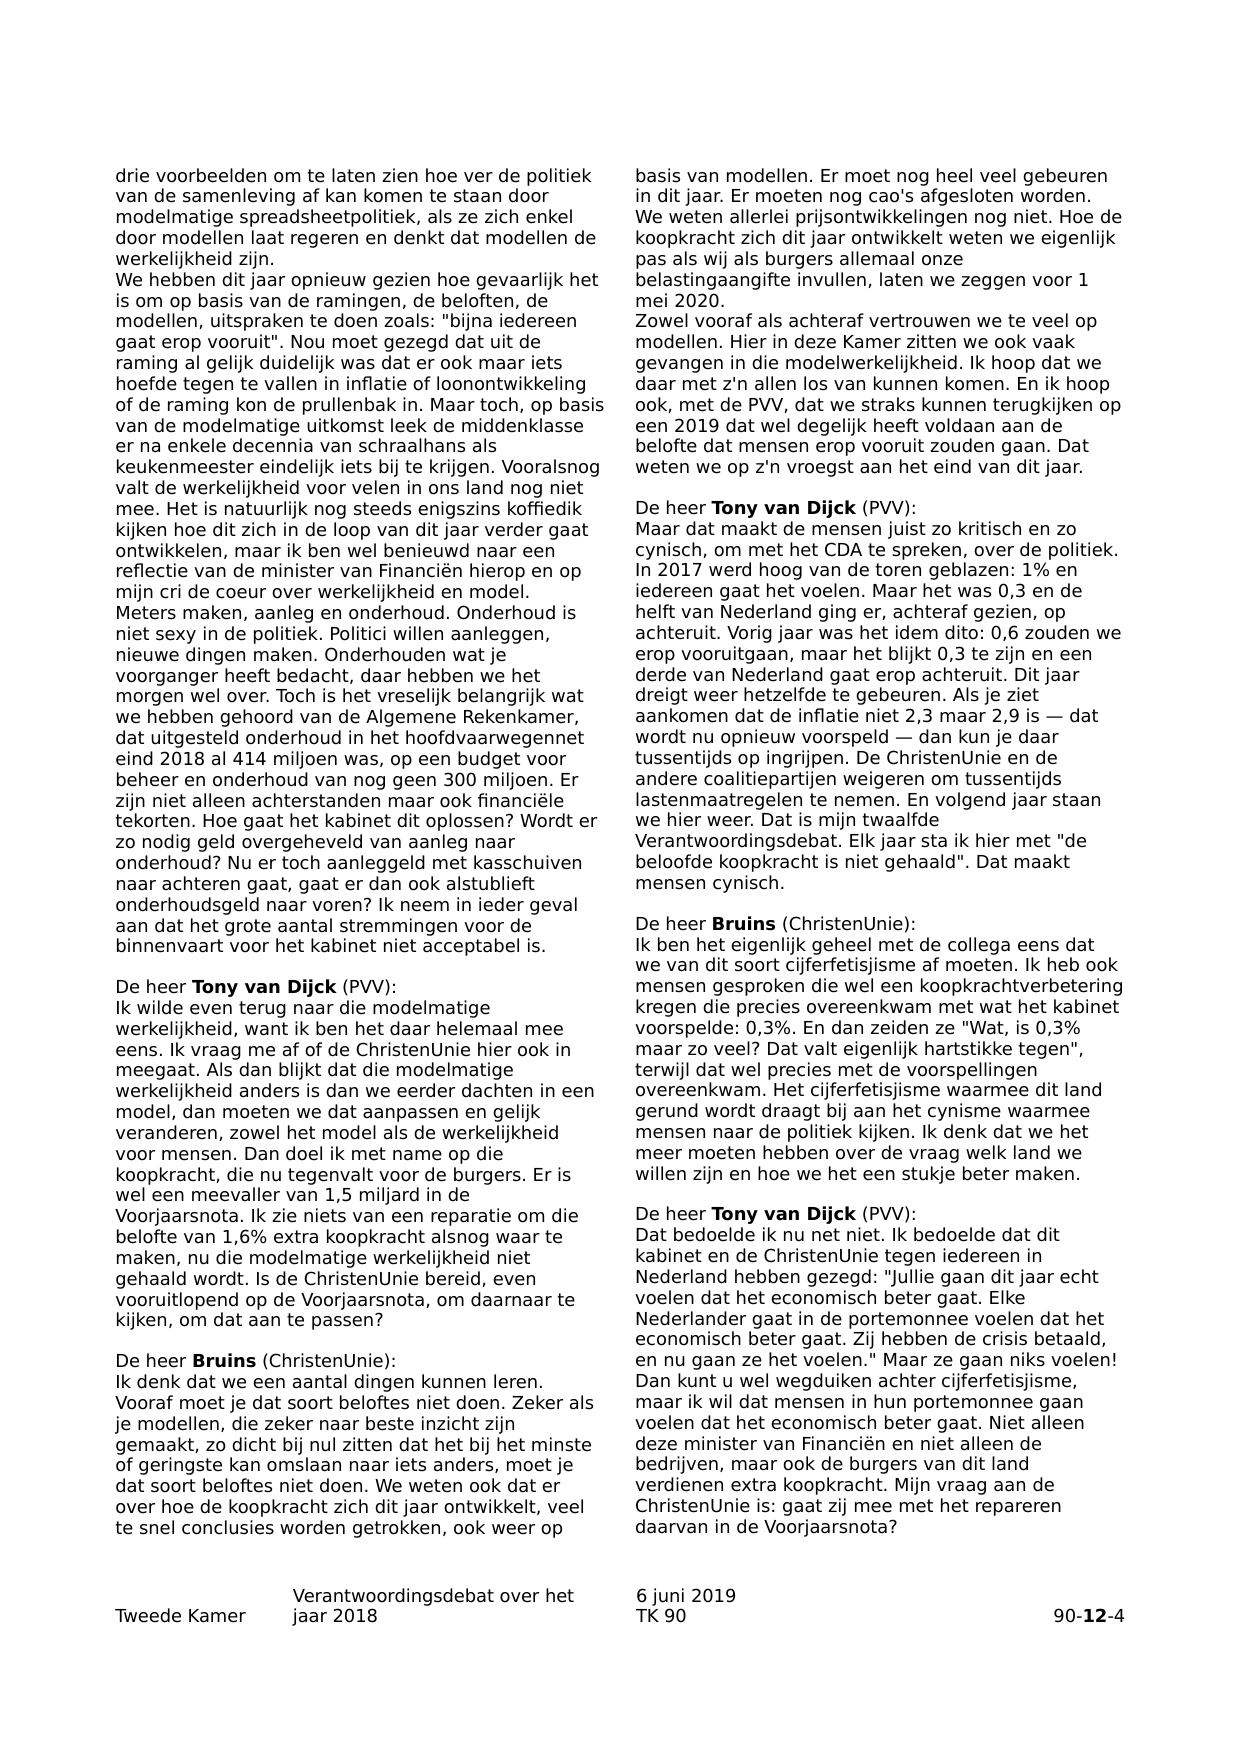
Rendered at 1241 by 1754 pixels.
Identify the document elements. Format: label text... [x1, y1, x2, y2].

text Zowel vooraf als achteraf vertrouwen we te veel op modellen. Hier in deze Kamer zitten we ook vaak gevangen in die modelwerkelijkheid. Ik hoop dat we daar met z'n allen los van kunnen komen. En ik hoop ook, met de PVV, dat we straks kunnen terugkijken op een 2019 dat wel degelijk heeft voldaan aan de belofte dat mensen erop vooruit zouden gaan. Dat weten we op z'n vroegst aan het eind van dit jaar. [635, 311, 1125, 478]
text Ik ben het eigenlijk geheel met de collega eens dat we van dit soort cijferfetisjisme af moeten. Ik heb ook mensen gesproken die wel een koopkrachtverbetering kregen die precies overeenkwam met wat het kabinet voorspelde: 0,3%. En dan zeiden ze "Wat, is 0,3% maar zo veel? Dat valt eigenlijk hartstikke tegen", terwijl dat wel precies met de voorspellingen overeenkwam. Het cijferfetisjisme waarmee dit land gerund wordt draagt bij aan het cynisme waarmee mensen naar de politiek kijken. Ik denk dat we het meer moeten hebben over de vraag welk land we willen zijn en hoe we het een stukje beter maken. [635, 934, 1125, 1184]
text basis van modellen. Er moet nog heel veel gebeuren in dit jaar. Er moeten nog cao's afgesloten worden. We weten allerlei prijsontwikkelingen nog niet. Hoe de koopkracht zich dit jaar ontwikkelt weten we eigenlijk pas als wij als burgers allemaal onze belastingaangifte invullen, laten we zeggen voor 1 mei 2020. [635, 165, 1125, 311]
text Ik denk dat we een aantal dingen kunnen leren. Vooraf moet je dat soort beloftes niet doen. Zeker als je modellen, die zeker naar beste inzicht zijn gemaakt, zo dicht bij nul zitten dat het bij het minste of geringste kan omslaan naar iets anders, moet je dat soort beloftes niet doen. We weten ook dat er over hoe de koopkracht zich dit jaar ontwikkelt, veel te snel conclusies worden getrokken, ook weer op [115, 1372, 605, 1538]
text Maar dat maakt de mensen juist zo kritisch en zo cynisch, om met het CDA te spreken, over de politiek. In 2017 werd hoog van de toren geblazen: 1% en iedereen gaat het voelen. Maar het was 0,3 en de helft van Nederland ging er, achteraf gezien, op achteruit. Vorig jaar was het idem dito: 0,6 zouden we erop vooruitgaan, maar het blijkt 0,3 te zijn en een derde van Nederland gaat erop achteruit. Dit jaar dreigt weer hetzelfde te gebeuren. Als je ziet aankomen dat de inflatie niet 2,3 maar 2,9 is — dat wordt nu opnieuw voorspeld — dan kun je daar tussentijds op ingrijpen. De ChristenUnie en de andere coalitiepartijen weigeren om tussentijds lastenmaatregelen te nemen. En volgend jaar staan we hier weer. Dat is mijn twaalfde Verantwoordingsdebat. Elk jaar sta ik hier met "de beloofde koopkracht is niet gehaald". Dat maakt mensen cynisch. [635, 518, 1125, 893]
text Ik wilde even terug naar die modelmatige werkelijkheid, want ik ben het daar helemaal mee eens. Ik vraag me af of de ChristenUnie hier ook in meegaat. Als dan blijkt dat die modelmatige werkelijkheid anders is dan we eerder dachten in een model, dan moeten we dat aanpassen en gelijk veranderen, zowel het model als de werkelijkheid voor mensen. Dan doel ik met name op die koopkracht, die nu tegenvalt voor de burgers. Er is wel een meevaller van 1,5 miljard in de Voorjaarsnota. Ik zie niets van een reparatie om die belofte van 1,6% extra koopkracht alsnog waar te maken, nu die modelmatige werkelijkheid niet gehaald wordt. Is de ChristenUnie bereid, even vooruitlopend op de Voorjaarsnota, om daarnaar te kijken, om dat aan te passen? [115, 998, 605, 1331]
text Meters maken, aanleg en onderhoud. Onderhoud is niet sexy in de politiek. Politici willen aanleggen, nieuwe dingen maken. Onderhouden wat je voorganger heeft bedacht, daar hebben we het morgen wel over. Toch is het vreselijk belangrijk wat we hebben gehoord van de Algemene Rekenkamer, dat uitgesteld onderhoud in het hoofdvaarwegennet eind 2018 al 414 miljoen was, op een budget voor beheer en onderhoud van nog geen 300 miljoen. Er zijn niet alleen achterstanden maar ook financiële tekorten. Hoe gaat het kabinet dit oplossen? Wordt er zo nodig geld overgeheveld van aanleg naar onderhoud? Nu er toch aanleggeld met kasschuiven naar achteren gaat, gaat er dan ook alstublieft onderhoudsgeld naar voren? Ik neem in ieder geval aan dat het grote aantal stremmingen voor de binnenvaart voor het kabinet niet acceptabel is. [115, 603, 605, 957]
text We hebben dit jaar opnieuw gezien hoe gevaarlijk het is om op basis van de ramingen, de beloften, de modellen, uitspraken te doen zoals: "bijna iedereen gaat erop vooruit". Nou moet gezegd dat uit de raming al gelijk duidelijk was dat er ook maar iets hoefde tegen te vallen in inflatie of loonontwikkeling of de raming kon de prullenbak in. Maar toch, op basis van de modelmatige uitkomst leek de middenklasse er na enkele decennia van schraalhans als keukenmeester eindelijk iets bij te krijgen. Vooralsnog valt de werkelijkheid voor velen in ons land nog niet mee. Het is natuurlijk nog steeds enigszins koffiedik kijken hoe dit zich in de loop van dit jaar verder gaat ontwikkelen, maar ik ben wel benieuwd naar een reflectie van de minister van Financiën hierop en op mijn cri de coeur over werkelijkheid en model. [115, 269, 605, 603]
text Dat bedoelde ik nu net niet. Ik bedoelde dat dit kabinet en de ChristenUnie tegen iedereen in Nederland hebben gezegd: "Jullie gaan dit jaar echt voelen dat het economisch beter gaat. Elke Nederlander gaat in de portemonnee voelen dat het economisch beter gaat. Zij hebben de crisis betaald, en nu gaan ze het voelen." Maar ze gaan niks voelen! Dan kunt u wel wegduiken achter cijferfetisjisme, maar ik wil dat mensen in hun portemonnee gaan voelen dat het economisch beter gaat. Niet alleen deze minister van Financiën en niet alleen de bedrijven, maar ook de burgers van dit land verdienen extra koopkracht. Mijn vraag aan de ChristenUnie is: gaat zij mee met het repareren daarvan in de Voorjaarsnota? [635, 1225, 1125, 1537]
text De heer Bruins (ChristenUnie): [635, 913, 1125, 934]
text De heer Bruins (ChristenUnie): [115, 1351, 605, 1372]
text drie voorbeelden om te laten zien hoe ver de politiek van de samenleving af kan komen te staan door modelmatige spreadsheetpolitiek, als ze zich enkel door modellen laat regeren en denkt dat modellen de werkelijkheid zijn. [115, 165, 605, 269]
text De heer Tony van Dijck (PVV): [635, 1204, 1125, 1225]
text De heer Tony van Dijck (PVV): [115, 977, 605, 998]
text De heer Tony van Dijck (PVV): [635, 498, 1125, 518]
